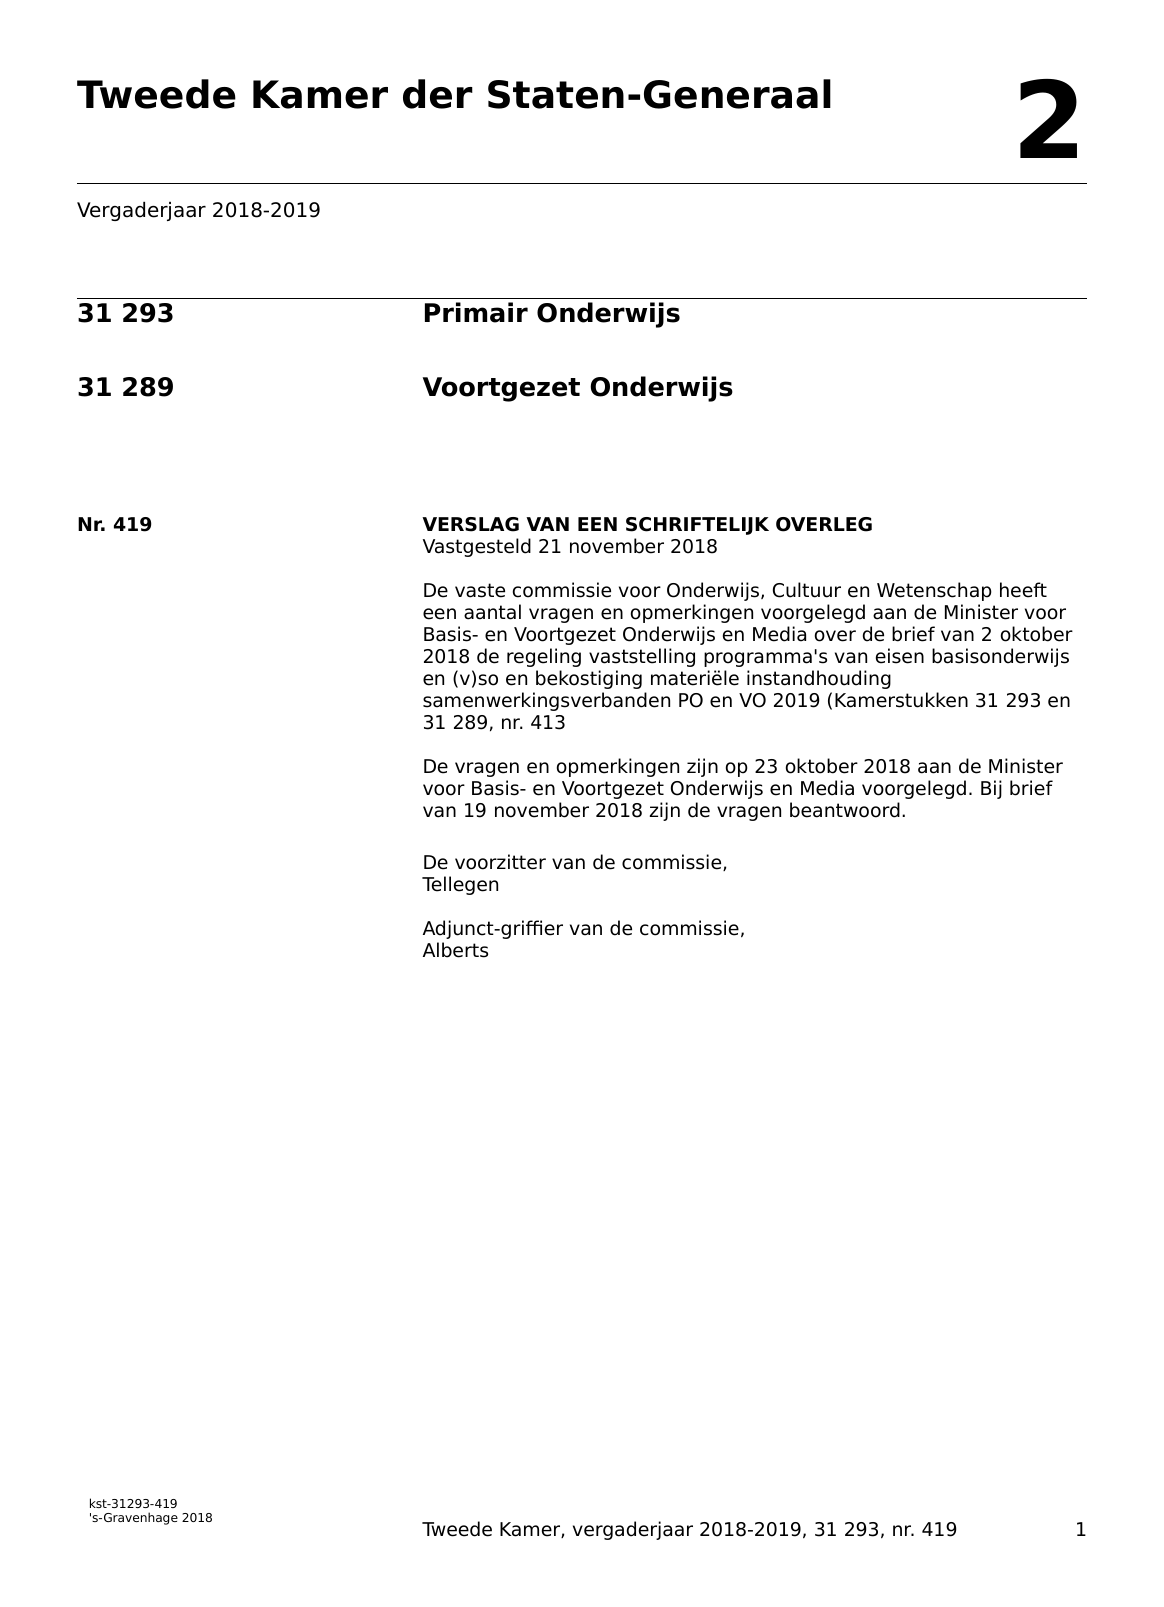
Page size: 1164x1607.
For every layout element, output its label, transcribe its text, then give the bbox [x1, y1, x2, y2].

text De vaste commissie voor Onderwijs, Cultuur en Wetenschap heeft een aantal vragen en opmerkingen voorgelegd aan de Minister voor Basis- en Voortgezet Onderwijs en Media over de brief van 2 oktober 2018 de regeling vaststelling programma's van eisen basisonderwijs en (v)so en bekostiging materiële instandhouding samenwerkingsverbanden PO en VO 2019 (Kamerstukken 31 293 en 31 289, nr. 413 [422, 580, 1087, 734]
table_header Tweede Kamer der Staten-Generaal [77, 59, 886, 183]
text 's-Gravenhage 2018 [88, 1511, 323, 1525]
subtitle 31 289 Voortgezet Onderwijs [77, 373, 1087, 403]
text Vastgesteld 21 november 2018 [422, 536, 1087, 558]
subtitle 31 293 Primair Onderwijs [77, 299, 1087, 329]
text De vragen en opmerkingen zijn op 23 oktober 2018 aan de Minister voor Basis- en Voortgezet Onderwijs en Media voorgelegd. Bij brief van 19 november 2018 zijn de vragen beantwoord. [422, 756, 1087, 822]
text Adjunct-griffier van de commissie, Alberts [422, 918, 1087, 962]
text kst-31293-419 [88, 1497, 323, 1511]
table_header 2 [886, 59, 1087, 183]
subtitle Nr. 419 VERSLAG VAN EEN SCHRIFTELIJK OVERLEG [77, 514, 1087, 536]
text De voorzitter van de commissie, Tellegen [422, 852, 1087, 896]
table_cell Vergaderjaar 2018-2019 [77, 184, 1087, 298]
